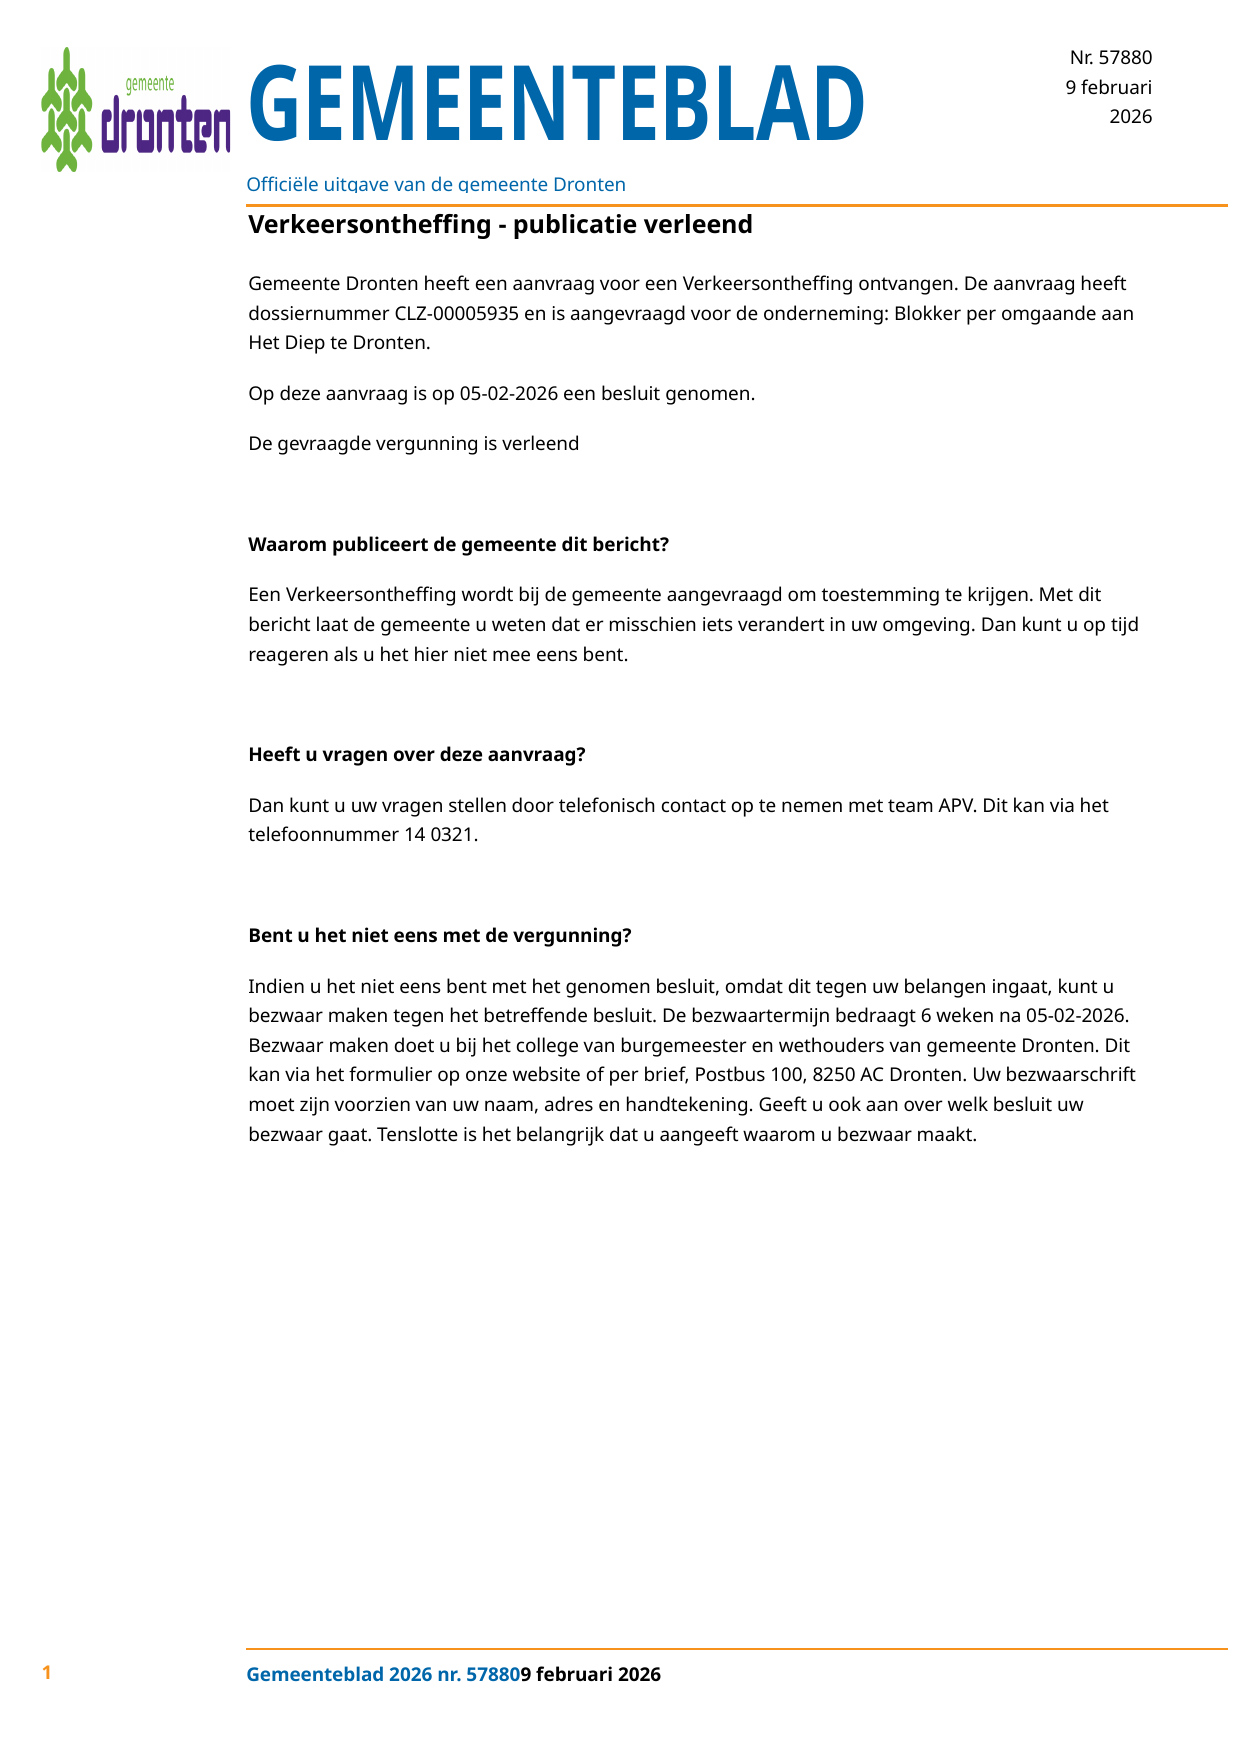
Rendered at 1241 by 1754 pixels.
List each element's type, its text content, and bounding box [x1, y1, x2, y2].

text Indien u het niet eens bent met het genomen besluit, omdat dit tegen uw belangen ingaat, kunt u bezwaar maken tegen het betreffende besluit. De bezwaartermijn bedraagt 6 weken na 05-02-2026. Bezwaar maken doet u bij het college van burgemeester en wethouders van gemeente Dronten. Dit kan via het formulier op onze website of per brief, Postbus 100, 8250 AC Dronten. Uw bezwaarschrift moet zijn voorzien van uw naam, adres en handtekening. Geeft u ook aan over welk besluit uw bezwaar gaat. Tenslotte is het belangrijk dat u aangeeft waarom u bezwaar maakt. [248, 973, 1152, 1146]
text Gemeente Dronten heeft een aanvraag voor een Verkeersontheffing ontvangen. De aanvraag heeft dossiernummer CLZ-00005935 en is aangevraagd voor de onderneming: Blokker per omgaande aan Het Diep te Dronten. [248, 270, 1152, 355]
text Waarom publiceert de gemeente dit bericht? [248, 531, 1152, 557]
text Verkeersontheffing - publicatie verleend [248, 207, 1152, 241]
text Een Verkeersontheffing wordt bij de gemeente aangevraagd om toestemming te krijgen. Met dit bericht laat de gemeente u weten dat er misschien iets verandert in uw omgeving. Dan kunt u op tijd reageren als u het hier niet mee eens bent. [248, 582, 1152, 666]
text Bent u het niet eens met de vergunning? [248, 922, 1152, 948]
text Dan kunt u uw vragen stellen door telefonisch contact op te nemen met team APV. Dit kan via het telefoonnummer 14 0321. [248, 792, 1152, 847]
picture [41, 47, 231, 172]
text Op deze aanvraag is op 05-02-2026 een besluit genomen. [248, 380, 1152, 406]
text De gevraagde vergunning is verleend [248, 430, 1152, 456]
text Heeft u vragen over deze aanvraag? [248, 742, 1152, 767]
